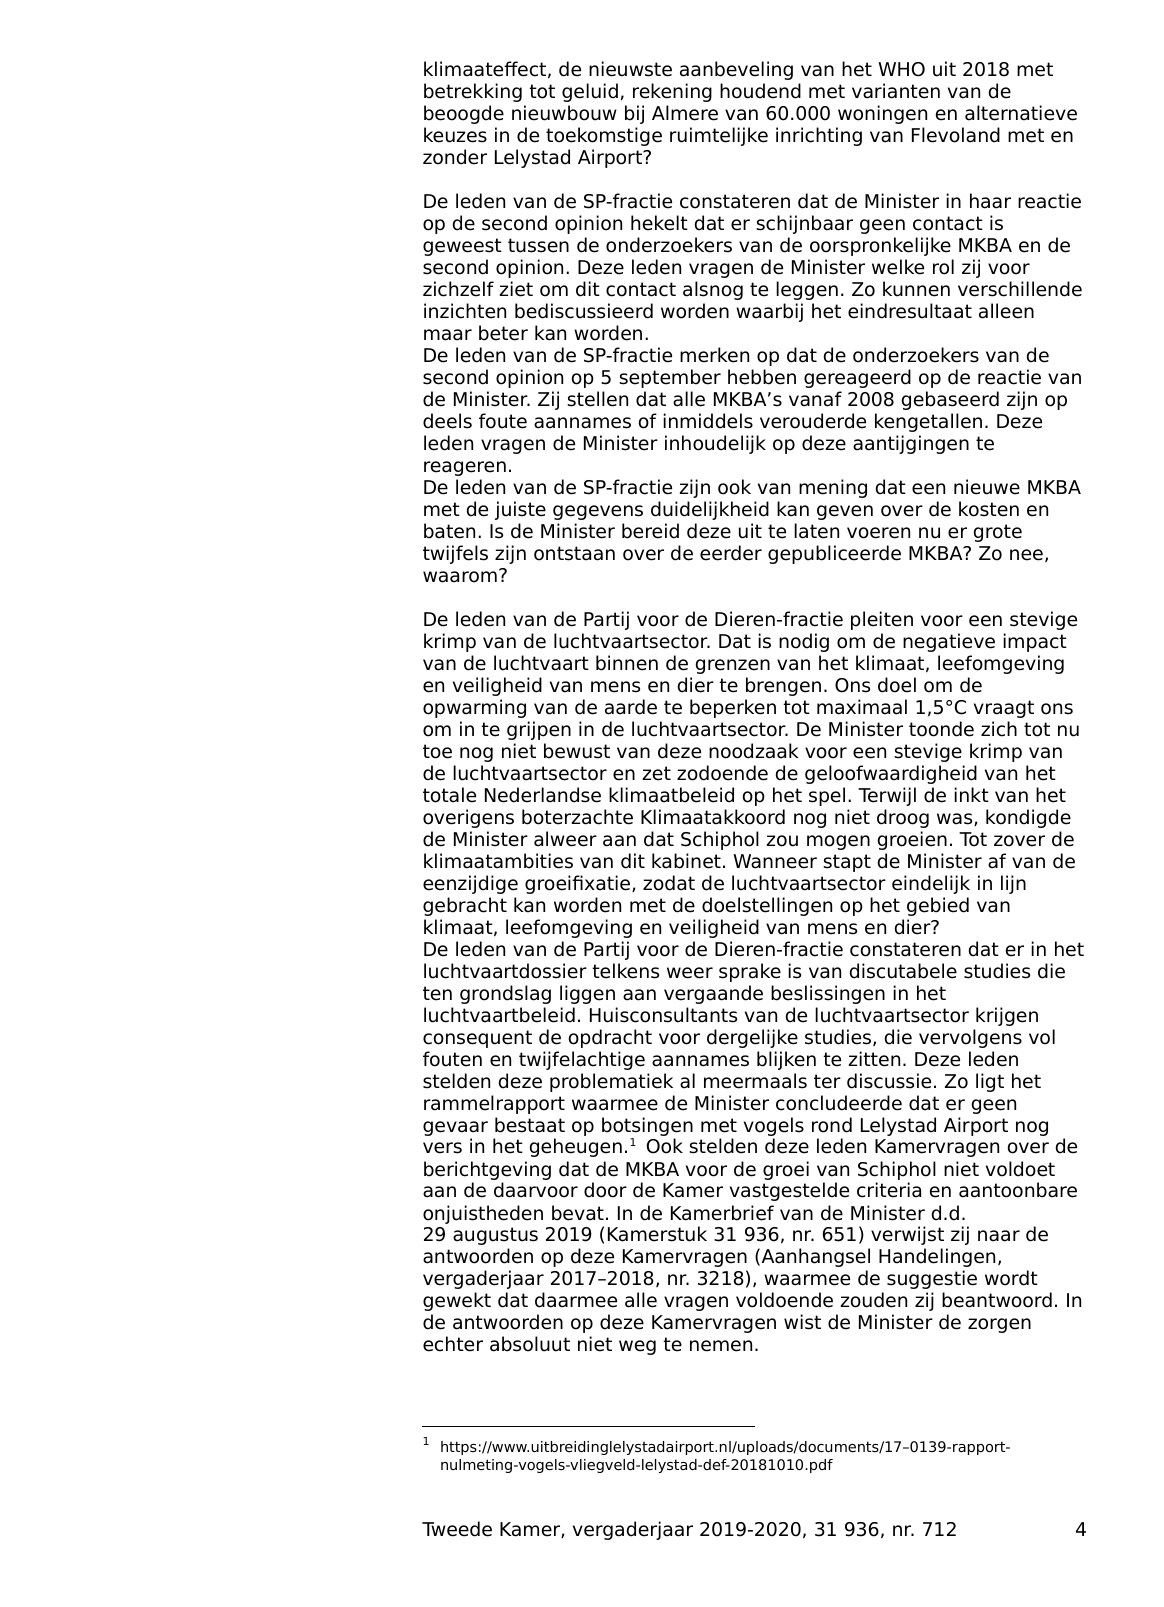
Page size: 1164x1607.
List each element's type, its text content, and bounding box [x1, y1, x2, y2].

text De leden van de Partij voor de Dieren-fractie pleiten voor een stevige krimp van de luchtvaartsector. Dat is nodig om de negatieve impact van de luchtvaart binnen de grenzen van het klimaat, leefomgeving en veiligheid van mens en dier te brengen. Ons doel om de opwarming van de aarde te beperken tot maximaal 1,5°C vraagt ons om in te grijpen in de luchtvaartsector. De Minister toonde zich tot nu toe nog niet bewust van deze noodzaak voor een stevige krimp van de luchtvaartsector en zet zodoende de geloofwaardigheid van het totale Nederlandse klimaatbeleid op het spel. Terwijl de inkt van het overigens boterzachte Klimaatakkoord nog niet droog was, kondigde de Minister alweer aan dat Schiphol zou mogen groeien. Tot zover de klimaatambities van dit kabinet. Wanneer stapt de Minister af van de eenzijdige groeifixatie, zodat de luchtvaartsector eindelijk in lijn gebracht kan worden met de doelstellingen op het gebied van klimaat, leefomgeving en veiligheid van mens en dier? [422, 609, 1087, 939]
text klimaateffect, de nieuwste aanbeveling van het WHO uit 2018 met betrekking tot geluid, rekening houdend met varianten van de beoogde nieuwbouw bij Almere van 60.000 woningen en alternatieve keuzes in de toekomstige ruimtelijke inrichting van Flevoland met en zonder Lelystad Airport? [422, 59, 1087, 169]
text https://www.uitbreidinglelystadairport.nl/uploads/documents/17–0139-rapport-nulmeting-vogels-vliegveld-lelystad-def-20181010.pdf [422, 1435, 1087, 1474]
text De leden van de Partij voor de Dieren-fractie constateren dat er in het luchtvaartdossier telkens weer sprake is van discutabele studies die ten grondslag liggen aan vergaande beslissingen in het luchtvaartbeleid. Huisconsultants van de luchtvaartsector krijgen consequent de opdracht voor dergelijke studies, die vervolgens vol fouten en twijfelachtige aannames blijken te zitten. Deze leden stelden deze problematiek al meermaals ter discussie. Zo ligt het rammelrapport waarmee de Minister concludeerde dat er geen gevaar bestaat op botsingen met vogels rond Lelystad Airport nog vers in het geheugen. Ook stelden deze leden Kamervragen over de berichtgeving dat de MKBA voor de groei van Schiphol niet voldoet aan de daarvoor door de Kamer vastgestelde criteria en aantoonbare onjuistheden bevat. In de Kamerbrief van de Minister d.d. 29 augustus 2019 (Kamerstuk 31 936, nr. 651) verwijst zij naar de antwoorden op deze Kamervragen (Aanhangsel Handelingen, vergaderjaar 2017–2018, nr. 3218), waarmee de suggestie wordt gewekt dat daarmee alle vragen voldoende zouden zij beantwoord. In de antwoorden op deze Kamervragen wist de Minister de zorgen echter absoluut niet weg te nemen. [422, 939, 1087, 1356]
text De leden van de SP-fractie merken op dat de onderzoekers van de second opinion op 5 september hebben gereageerd op de reactie van de Minister. Zij stellen dat alle MKBA’s vanaf 2008 gebaseerd zijn op deels foute aannames of inmiddels verouderde kengetallen. Deze leden vragen de Minister inhoudelijk op deze aantijgingen te reageren. [422, 345, 1087, 477]
text De leden van de SP-fractie zijn ook van mening dat een nieuwe MKBA met de juiste gegevens duidelijkheid kan geven over de kosten en baten. Is de Minister bereid deze uit te laten voeren nu er grote twijfels zijn ontstaan over de eerder gepubliceerde MKBA? Zo nee, waarom? [422, 477, 1087, 587]
text De leden van de SP-fractie constateren dat de Minister in haar reactie op de second opinion hekelt dat er schijnbaar geen contact is geweest tussen de onderzoekers van de oorspronkelijke MKBA en de second opinion. Deze leden vragen de Minister welke rol zij voor zichzelf ziet om dit contact alsnog te leggen. Zo kunnen verschillende inzichten bediscussieerd worden waarbij het eindresultaat alleen maar beter kan worden. [422, 191, 1087, 345]
